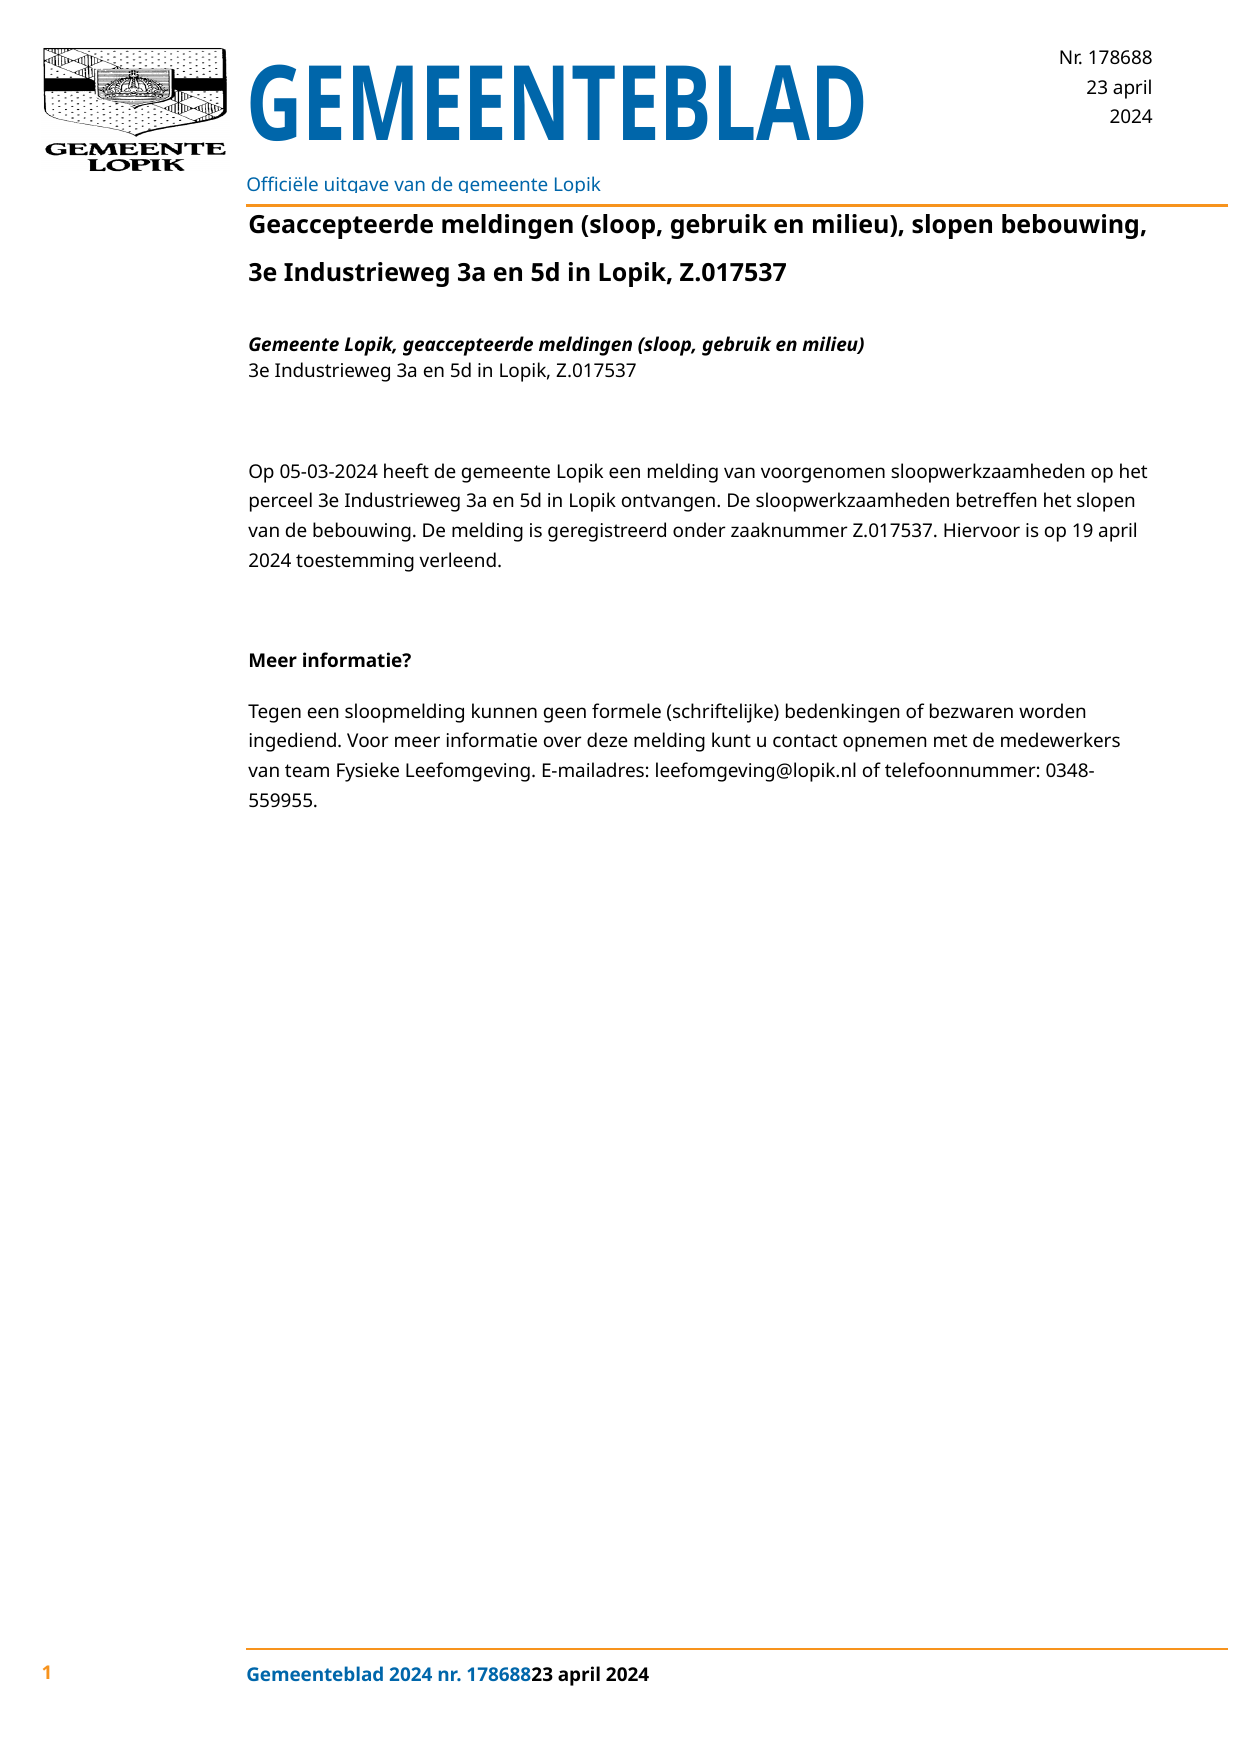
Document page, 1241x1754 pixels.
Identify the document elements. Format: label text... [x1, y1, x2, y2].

text Geaccepteerde meldingen (sloop, gebruik en milieu), slopen bebouwing, 3e Industrieweg 3a en 5d in Lopik, Z.017537 [248, 207, 1152, 288]
text Gemeente Lopik, geaccepteerde meldingen (sloop, gebruik en milieu) [248, 331, 1152, 357]
text 3e Industrieweg 3a en 5d in Lopik, Z.017537 [248, 357, 1152, 383]
text Meer informatie? [248, 648, 1152, 673]
picture [41, 47, 231, 172]
text Op 05-03-2024 heeft de gemeente Lopik een melding van voorgenomen sloopwerkzaamheden op het perceel 3e Industrieweg 3a en 5d in Lopik ontvangen. De sloopwerkzaamheden betreffen het slopen van de bebouwing. De melding is geregistreerd onder zaaknummer Z.017537. Hiervoor is op 19 april 2024 toestemming verleend. [248, 458, 1152, 572]
text Tegen een sloopmelding kunnen geen formele (schriftelijke) bedenkingen of bezwaren worden ingediend. Voor meer informatie over deze melding kunt u contact opnemen met de medewerkers van team Fysieke Leefomgeving. E-mailadres: leefomgeving@lopik.nl of telefoonnummer: 0348-559955. [248, 698, 1152, 812]
